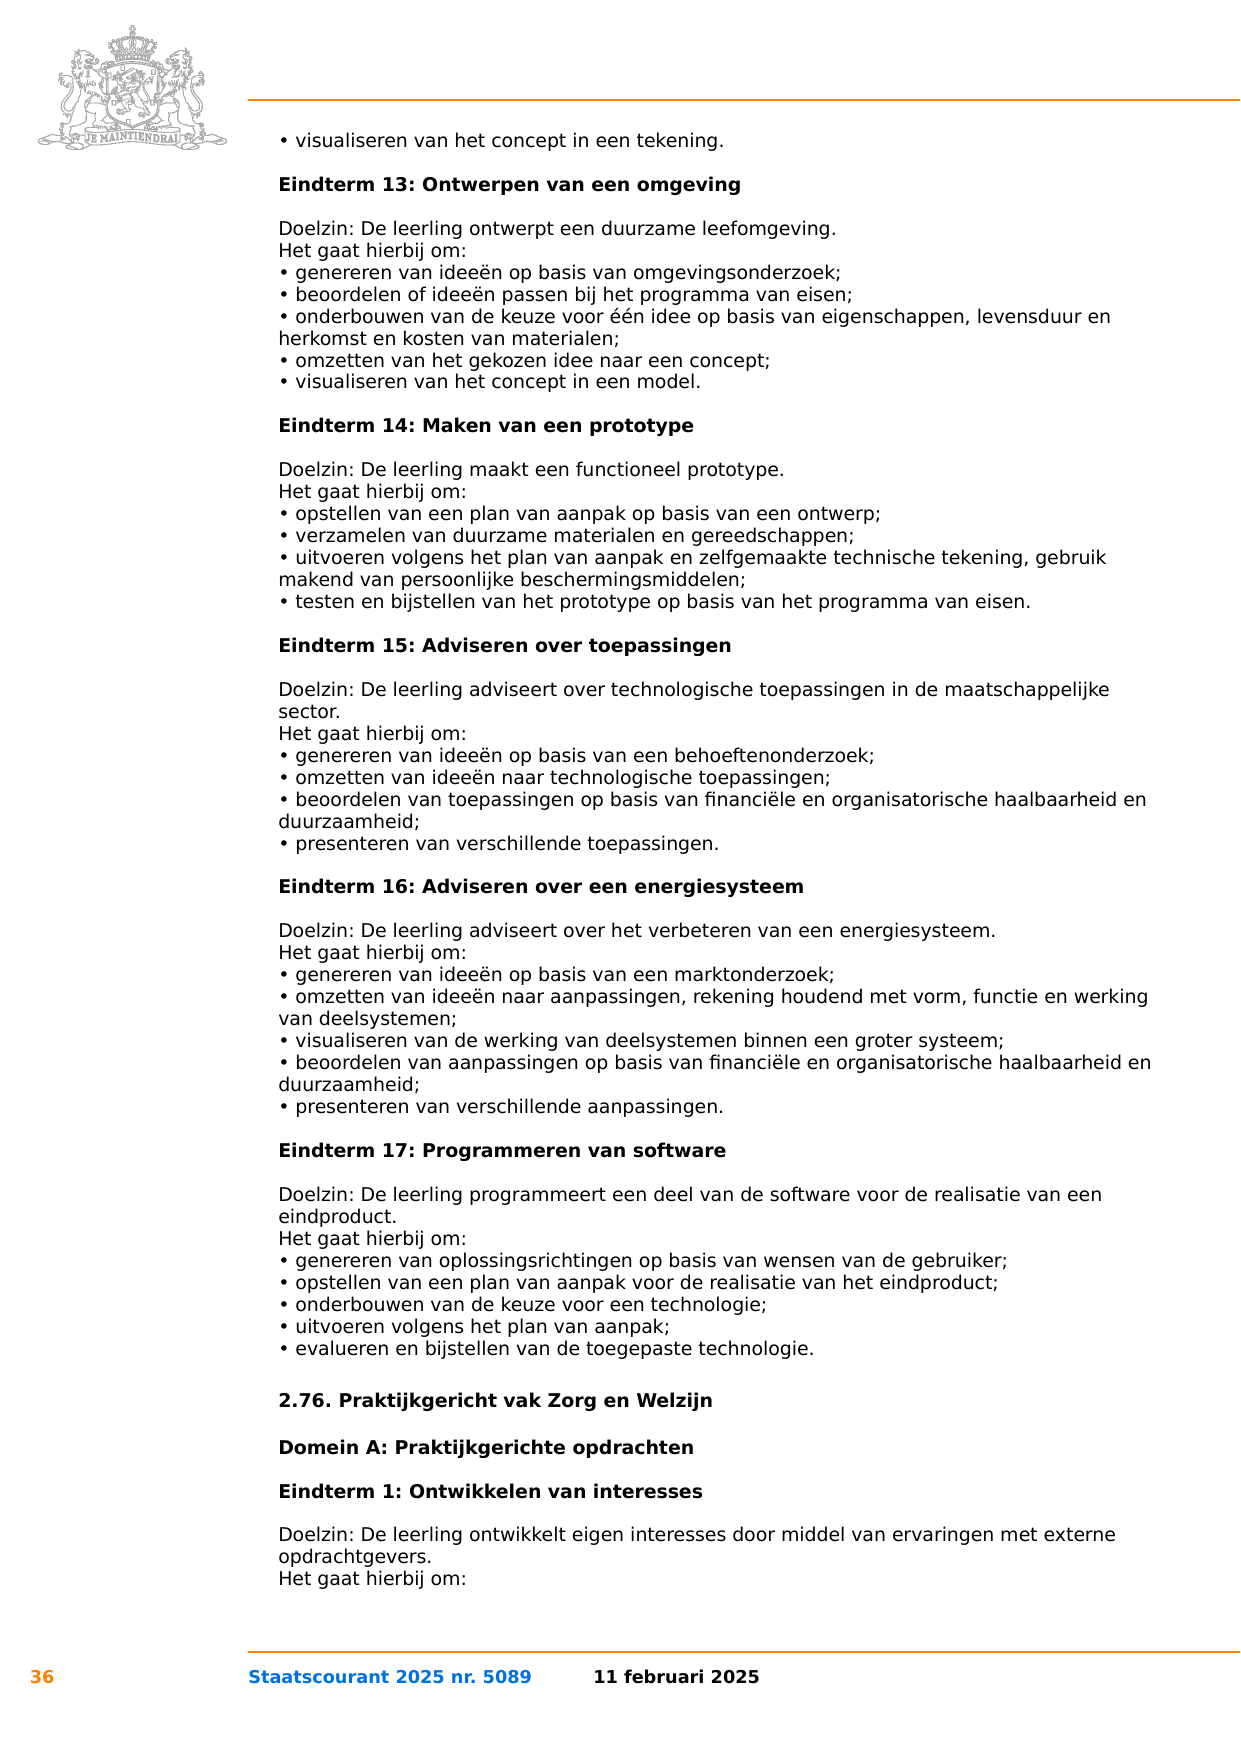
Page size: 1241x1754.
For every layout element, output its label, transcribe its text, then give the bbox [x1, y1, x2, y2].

text Het gaat hierbij om: [278, 481, 1163, 503]
text Doelzin: De leerling maakt een functioneel prototype. [278, 459, 1163, 481]
text • onderbouwen van de keuze voor een technologie; [278, 1294, 1163, 1316]
text Het gaat hierbij om: [278, 239, 1163, 262]
text • omzetten van het gekozen idee naar een concept; [278, 349, 1163, 371]
text Doelzin: De leerling ontwikkelt eigen interesses door middel van ervaringen met externe opdrachtgevers. [278, 1524, 1163, 1568]
text Doelzin: De leerling programmeert een deel van de software voor de realisatie van een eindproduct. [278, 1184, 1163, 1228]
text • presenteren van verschillende toepassingen. [278, 833, 1163, 854]
text • visualiseren van het concept in een model. [278, 371, 1163, 393]
text • genereren van ideeën op basis van een behoeftenonderzoek; [278, 745, 1163, 767]
text • opstellen van een plan van aanpak op basis van een ontwerp; [278, 503, 1163, 525]
text • beoordelen van toepassingen op basis van financiële en organisatorische haalbaarheid en duurzaamheid; [278, 789, 1163, 833]
text • genereren van ideeën op basis van omgevingsonderzoek; [278, 262, 1163, 283]
text Doelzin: De leerling ontwerpt een duurzame leefomgeving. [278, 218, 1163, 239]
text • omzetten van ideeën naar technologische toepassingen; [278, 767, 1163, 789]
text • beoordelen of ideeën passen bij het programma van eisen; [278, 283, 1163, 306]
text • visualiseren van de werking van deelsystemen binnen een groter systeem; [278, 1030, 1163, 1052]
text • evalueren en bijstellen van de toegepaste technologie. [278, 1338, 1163, 1360]
subtitle Domein A: Praktijkgerichte opdrachten [278, 1437, 1163, 1459]
text • genereren van ideeën op basis van een marktonderzoek; [278, 964, 1163, 986]
text • omzetten van ideeën naar aanpassingen, rekening houdend met vorm, functie en werking van deelsystemen; [278, 986, 1163, 1030]
text • uitvoeren volgens het plan van aanpak en zelfgemaakte technische tekening, gebruik makend van persoonlijke beschermingsmiddelen; [278, 547, 1163, 591]
text Het gaat hierbij om: [278, 723, 1163, 745]
text • uitvoeren volgens het plan van aanpak; [278, 1316, 1163, 1338]
text • opstellen van een plan van aanpak voor de realisatie van het eindproduct; [278, 1272, 1163, 1294]
text • beoordelen van aanpassingen op basis van financiële en organisatorische haalbaarheid en duurzaamheid; [278, 1052, 1163, 1096]
subtitle 2.76. Praktijkgericht vak Zorg en Welzijn [278, 1390, 1163, 1412]
text • onderbouwen van de keuze voor één idee op basis van eigenschappen, levensduur en herkomst en kosten van materialen; [278, 306, 1163, 349]
subtitle Eindterm 17: Programmeren van software [278, 1140, 1163, 1162]
text • visualiseren van het concept in een tekening. [278, 130, 1163, 152]
text • genereren van oplossingsrichtingen op basis van wensen van de gebruiker; [278, 1250, 1163, 1272]
subtitle Eindterm 15: Adviseren over toepassingen [278, 635, 1163, 657]
text • verzamelen van duurzame materialen en gereedschappen; [278, 525, 1163, 547]
subtitle Eindterm 13: Ontwerpen van een omgeving [278, 174, 1163, 196]
subtitle Eindterm 1: Ontwikkelen van interesses [278, 1481, 1163, 1502]
subtitle Eindterm 16: Adviseren over een energiesysteem [278, 876, 1163, 898]
picture [38, 25, 227, 150]
text Het gaat hierbij om: [278, 1228, 1163, 1250]
text Het gaat hierbij om: [278, 942, 1163, 964]
text Doelzin: De leerling adviseert over technologische toepassingen in de maatschappelijke sector. [278, 679, 1163, 723]
text • testen en bijstellen van het prototype op basis van het programma van eisen. [278, 591, 1163, 613]
text Doelzin: De leerling adviseert over het verbeteren van een energiesysteem. [278, 920, 1163, 942]
subtitle Eindterm 14: Maken van een prototype [278, 415, 1163, 437]
text • presenteren van verschillende aanpassingen. [278, 1096, 1163, 1118]
text Het gaat hierbij om: [278, 1568, 1163, 1590]
